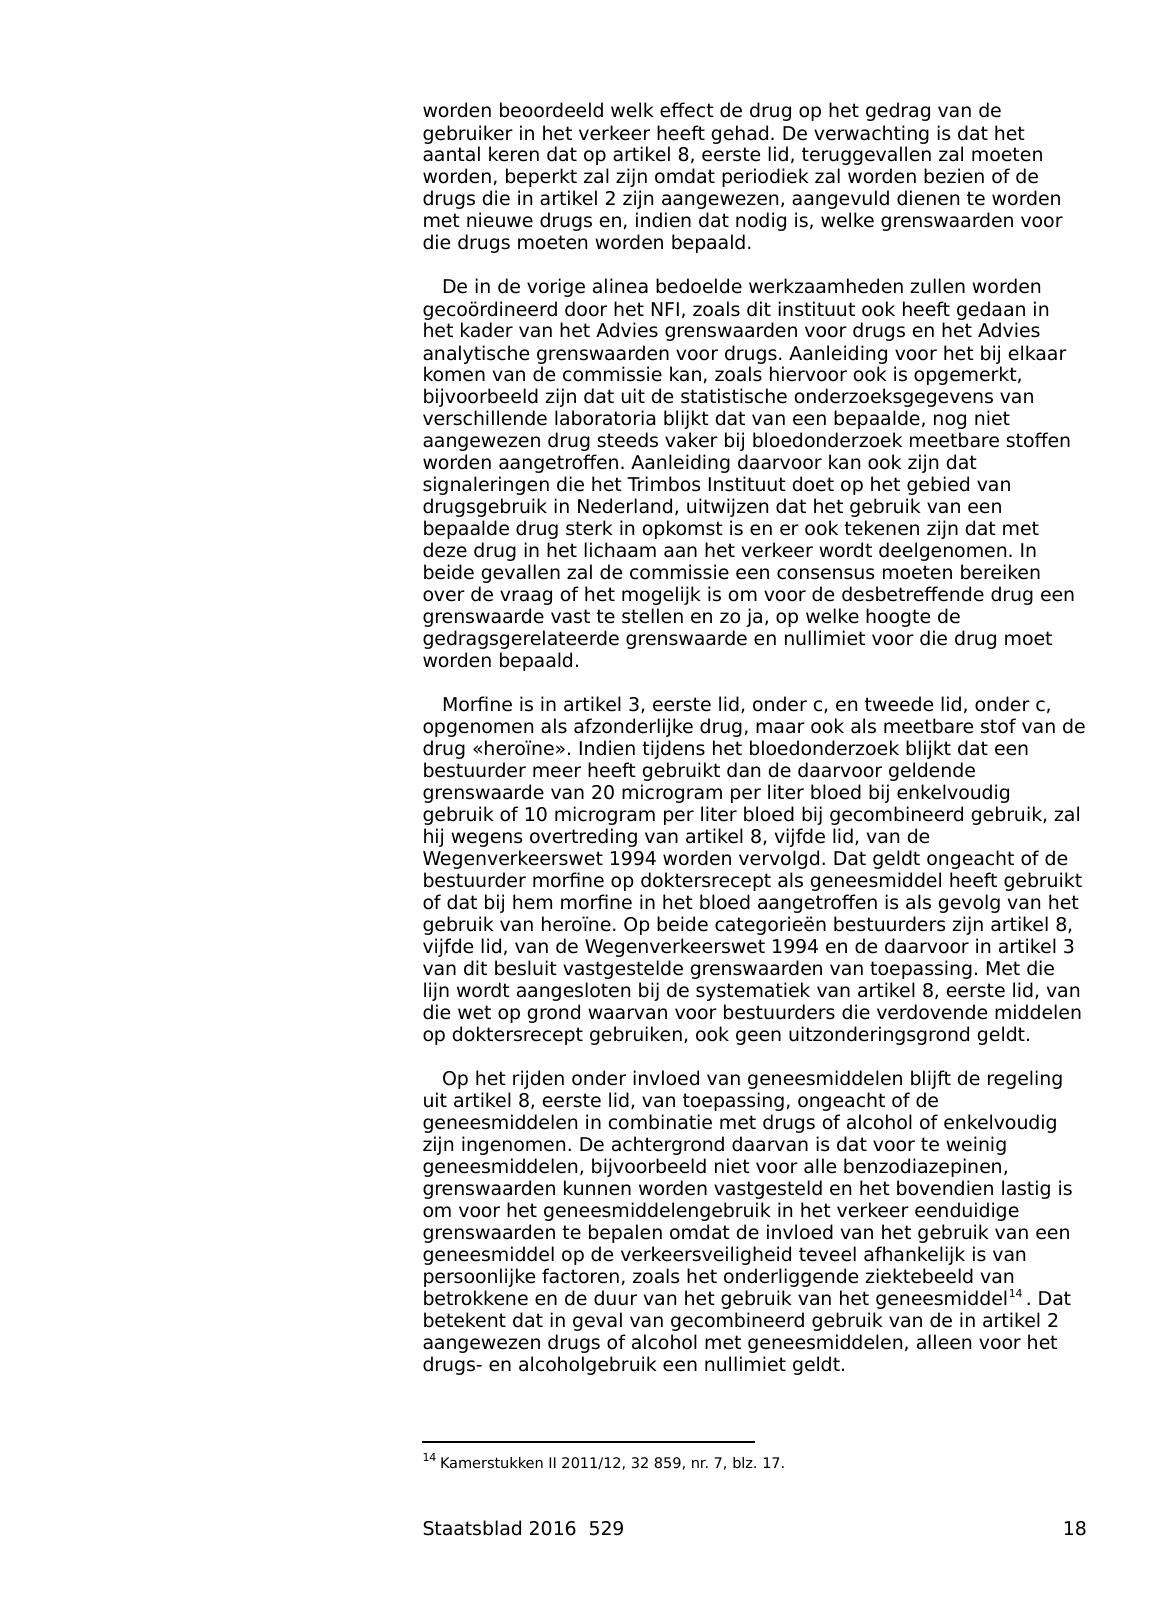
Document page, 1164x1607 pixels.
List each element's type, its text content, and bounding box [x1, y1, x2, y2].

text Morfine is in artikel 3, eerste lid, onder c, en tweede lid, onder c, opgenomen als afzonderlijke drug, maar ook als meetbare stof van de drug «heroïne». Indien tijdens het bloedonderzoek blijkt dat een bestuurder meer heeft gebruikt dan de daarvoor geldende grenswaarde van 20 microgram per liter bloed bij enkelvoudig gebruik of 10 microgram per liter bloed bij gecombineerd gebruik, zal hij wegens overtreding van artikel 8, vijfde lid, van de Wegenverkeerswet 1994 worden vervolgd. Dat geldt ongeacht of de bestuurder morfine op doktersrecept als geneesmiddel heeft gebruikt of dat bij hem morfine in het bloed aangetroffen is als gevolg van het gebruik van heroïne. Op beide categorieën bestuurders zijn artikel 8, vijfde lid, van de Wegenverkeerswet 1994 en de daarvoor in artikel 3 van dit besluit vastgestelde grenswaarden van toepassing. Met die lijn wordt aangesloten bij de systematiek van artikel 8, eerste lid, van die wet op grond waarvan voor bestuurders die verdovende middelen op doktersrecept gebruiken, ook geen uitzonderingsgrond geldt. [422, 694, 1087, 1046]
text worden beoordeeld welk effect de drug op het gedrag van de gebruiker in het verkeer heeft gehad. De verwachting is dat het aantal keren dat op artikel 8, eerste lid, teruggevallen zal moeten worden, beperkt zal zijn omdat periodiek zal worden bezien of de drugs die in artikel 2 zijn aangewezen, aangevuld dienen te worden met nieuwe drugs en, indien dat nodig is, welke grenswaarden voor die drugs moeten worden bepaald. [422, 100, 1087, 254]
text De in de vorige alinea bedoelde werkzaamheden zullen worden gecoördineerd door het NFI, zoals dit instituut ook heeft gedaan in het kader van het Advies grenswaarden voor drugs en het Advies analytische grenswaarden voor drugs. Aanleiding voor het bij elkaar komen van de commissie kan, zoals hiervoor ook is opgemerkt, bijvoorbeeld zijn dat uit de statistische onderzoeksgegevens van verschillende laboratoria blijkt dat van een bepaalde, nog niet aangewezen drug steeds vaker bij bloedonderzoek meetbare stoffen worden aangetroffen. Aanleiding daarvoor kan ook zijn dat signaleringen die het Trimbos Instituut doet op het gebied van drugsgebruik in Nederland, uitwijzen dat het gebruik van een bepaalde drug sterk in opkomst is en er ook tekenen zijn dat met deze drug in het lichaam aan het verkeer wordt deelgenomen. In beide gevallen zal de commissie een consensus moeten bereiken over de vraag of het mogelijk is om voor de desbetreffende drug een grenswaarde vast te stellen en zo ja, op welke hoogte de gedragsgerelateerde grenswaarde en nullimiet voor die drug moet worden bepaald. [422, 276, 1087, 672]
text Op het rijden onder invloed van geneesmiddelen blijft de regeling uit artikel 8, eerste lid, van toepassing, ongeacht of de geneesmiddelen in combinatie met drugs of alcohol of enkelvoudig zijn ingenomen. De achtergrond daarvan is dat voor te weinig geneesmiddelen, bijvoorbeeld niet voor alle benzodiazepinen, grenswaarden kunnen worden vastgesteld en het bovendien lastig is om voor het geneesmiddelengebruik in het verkeer eenduidige grenswaarden te bepalen omdat de invloed van het gebruik van een geneesmiddel op de verkeersveiligheid teveel afhankelijk is van persoonlijke factoren, zoals het onderliggende ziektebeeld van betrokkene en de duur van het gebruik van het geneesmiddel. Dat betekent dat in geval van gecombineerd gebruik van de in artikel 2 aangewezen drugs of alcohol met geneesmiddelen, alleen voor het drugs- en alcoholgebruik een nullimiet geldt. [422, 1068, 1087, 1376]
text Kamerstukken II 2011/12, 32 859, nr. 7, blz. 17. [422, 1451, 1087, 1473]
